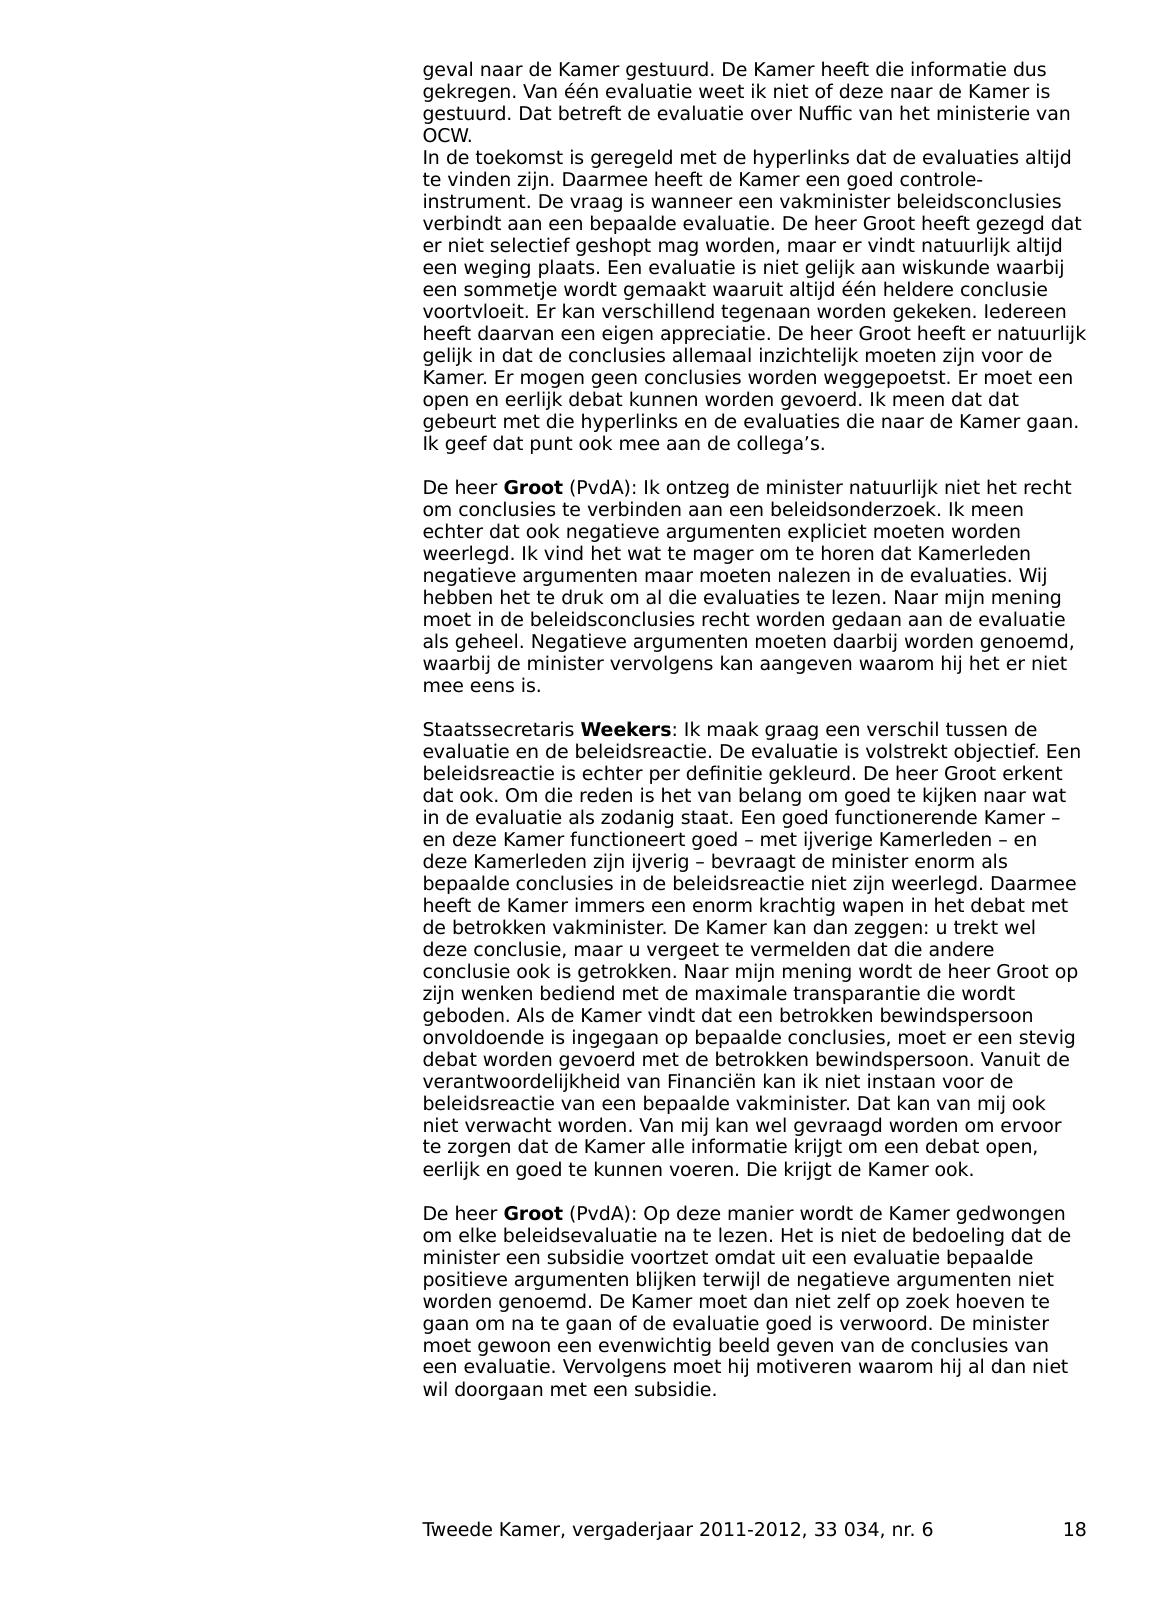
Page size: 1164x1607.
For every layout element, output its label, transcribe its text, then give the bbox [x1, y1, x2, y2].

text Staatssecretaris Weekers: Ik maak graag een verschil tussen de evaluatie en de beleidsreactie. De evaluatie is volstrekt objectief. Een beleidsreactie is echter per definitie gekleurd. De heer Groot erkent dat ook. Om die reden is het van belang om goed te kijken naar wat in de evaluatie als zodanig staat. Een goed functionerende Kamer – en deze Kamer functioneert goed – met ijverige Kamerleden – en deze Kamerleden zijn ijverig – bevraagt de minister enorm als bepaalde conclusies in de beleidsreactie niet zijn weerlegd. Daarmee heeft de Kamer immers een enorm krachtig wapen in het debat met de betrokken vakminister. De Kamer kan dan zeggen: u trekt wel deze conclusie, maar u vergeet te vermelden dat die andere conclusie ook is getrokken. Naar mijn mening wordt de heer Groot op zijn wenken bediend met de maximale transparantie die wordt geboden. Als de Kamer vindt dat een betrokken bewindspersoon onvoldoende is ingegaan op bepaalde conclusies, moet er een stevig debat worden gevoerd met de betrokken bewindspersoon. Vanuit de verantwoordelijkheid van Financiën kan ik niet instaan voor de beleidsreactie van een bepaalde vakminister. Dat kan van mij ook niet verwacht worden. Van mij kan wel gevraagd worden om ervoor te zorgen dat de Kamer alle informatie krijgt om een debat open, eerlijk en goed te kunnen voeren. Die krijgt de Kamer ook. [422, 719, 1087, 1180]
text geval naar de Kamer gestuurd. De Kamer heeft die informatie dus gekregen. Van één evaluatie weet ik niet of deze naar de Kamer is gestuurd. Dat betreft de evaluatie over Nuffic van het ministerie van OCW. [422, 59, 1087, 147]
text De heer Groot (PvdA): Op deze manier wordt de Kamer gedwongen om elke beleidsevaluatie na te lezen. Het is niet de bedoeling dat de minister een subsidie voortzet omdat uit een evaluatie bepaalde positieve argumenten blijken terwijl de negatieve argumenten niet worden genoemd. De Kamer moet dan niet zelf op zoek hoeven te gaan om na te gaan of de evaluatie goed is verwoord. De minister moet gewoon een evenwichtig beeld geven van de conclusies van een evaluatie. Vervolgens moet hij motiveren waarom hij al dan niet wil doorgaan met een subsidie. [422, 1203, 1087, 1400]
text De heer Groot (PvdA): Ik ontzeg de minister natuurlijk niet het recht om conclusies te verbinden aan een beleidsonderzoek. Ik meen echter dat ook negatieve argumenten expliciet moeten worden weerlegd. Ik vind het wat te mager om te horen dat Kamerleden negatieve argumenten maar moeten nalezen in de evaluaties. Wij hebben het te druk om al die evaluaties te lezen. Naar mijn mening moet in de beleidsconclusies recht worden gedaan aan de evaluatie als geheel. Negatieve argumenten moeten daarbij worden genoemd, waarbij de minister vervolgens kan aangeven waarom hij het er niet mee eens is. [422, 477, 1087, 697]
text In de toekomst is geregeld met de hyperlinks dat de evaluaties altijd te vinden zijn. Daarmee heeft de Kamer een goed controle-instrument. De vraag is wanneer een vakminister beleidsconclusies verbindt aan een bepaalde evaluatie. De heer Groot heeft gezegd dat er niet selectief geshopt mag worden, maar er vindt natuurlijk altijd een weging plaats. Een evaluatie is niet gelijk aan wiskunde waarbij een sommetje wordt gemaakt waaruit altijd één heldere conclusie voortvloeit. Er kan verschillend tegenaan worden gekeken. Iedereen heeft daarvan een eigen appreciatie. De heer Groot heeft er natuurlijk gelijk in dat de conclusies allemaal inzichtelijk moeten zijn voor de Kamer. Er mogen geen conclusies worden weggepoetst. Er moet een open en eerlijk debat kunnen worden gevoerd. Ik meen dat dat gebeurt met die hyperlinks en de evaluaties die naar de Kamer gaan. Ik geef dat punt ook mee aan de collega’s. [422, 147, 1087, 455]
